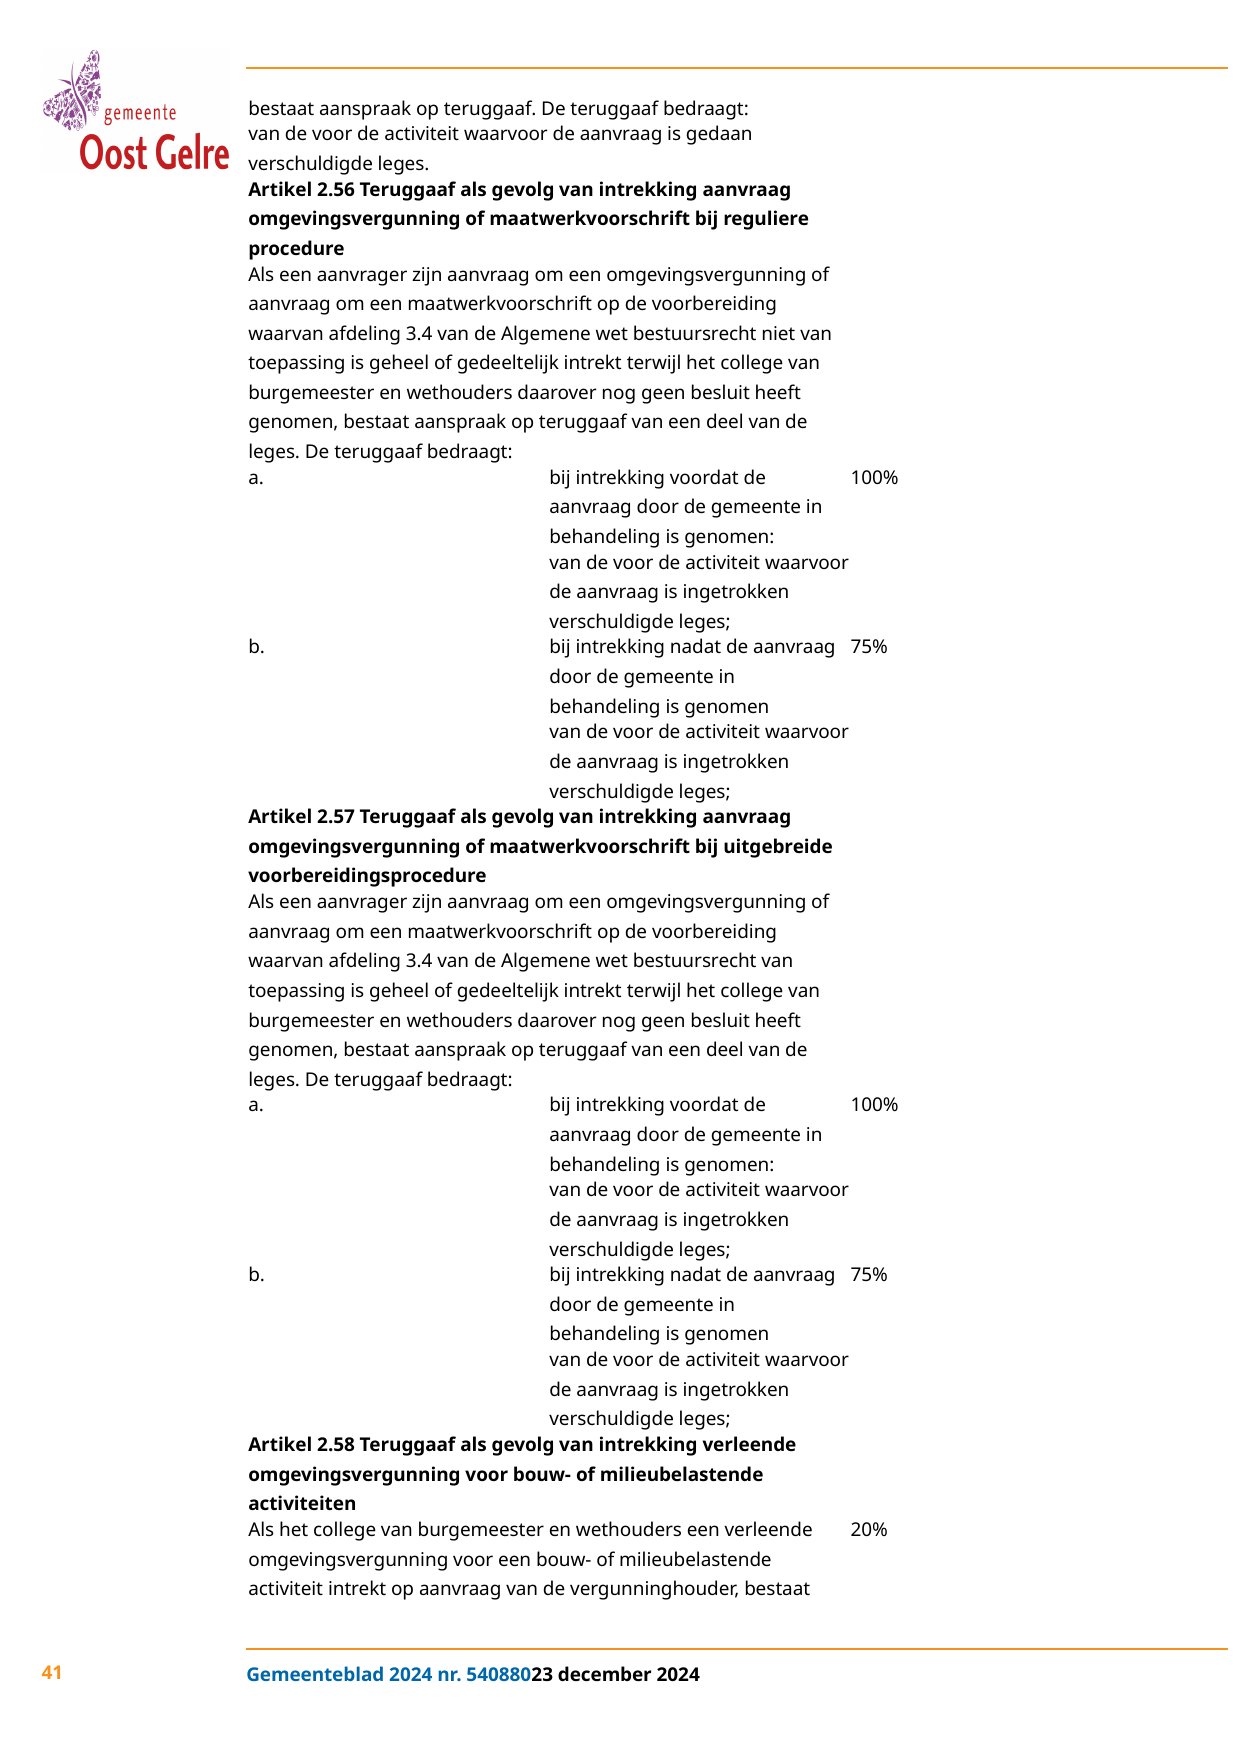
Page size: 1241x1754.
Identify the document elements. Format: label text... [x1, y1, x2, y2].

table_cell a. [248, 1092, 549, 1177]
table_cell van de voor de activiteit waarvoor de aanvraag is gedaan verschuldigde leges. [248, 121, 850, 176]
table_cell a. [248, 464, 549, 634]
table_cell Als een aanvrager zijn aanvraag om een omgevingsvergunning of aanvraag om een maatwerkvoorschrift op de voorbereiding waarvan afdeling 3.4 van de Algemene wet bestuursrecht niet van toepassing is geheel of gedeeltelijk intrekt terwijl het college van burgemeester en wethouders daarover nog geen besluit heeft genomen, bestaat aanspraak op teruggaaf van een deel van de leges. De teruggaaf bedraagt: [248, 261, 850, 464]
table_cell [850, 719, 1152, 803]
table_cell b. [248, 1261, 549, 1346]
table_cell 75% [850, 1261, 1152, 1346]
table_cell bij intrekking nadat de aanvraag door de gemeente in behandeling is genomen [549, 634, 850, 719]
table_cell 75% [850, 634, 1152, 719]
table_cell [850, 1177, 1152, 1261]
table_cell [850, 121, 1152, 176]
table_cell [850, 261, 1152, 464]
picture [41, 47, 231, 172]
table_cell bij intrekking voordat de aanvraag door de gemeente in behandeling is genomen: [549, 1092, 850, 1177]
table_cell [850, 1346, 1152, 1431]
table_cell [850, 804, 1152, 888]
table_cell Artikel 2.57 Teruggaaf als gevolg van intrekking aanvraag omgevingsvergunning of maatwerkvoorschrift bij uitgebreide voorbereidingsprocedure [248, 804, 850, 888]
table_cell Als het college van burgemeester en wethouders een verleende omgevingsvergunning voor een bouw- of milieubelastende activiteit intrekt op aanvraag van de vergunninghouder, bestaat [248, 1516, 850, 1601]
table_cell 20% [850, 1516, 1152, 1601]
table_cell [850, 889, 1152, 1092]
table_cell bij intrekking voordat de aanvraag door de gemeente in behandeling is genomen: [549, 464, 850, 549]
table_cell Artikel 2.58 Teruggaaf als gevolg van intrekking verleende omgevingsvergunning voor bouw- of milieubelastende activiteiten [248, 1431, 850, 1516]
table_cell Artikel 2.56 Teruggaaf als gevolg van intrekking aanvraag omgevingsvergunning of maatwerkvoorschrift bij reguliere procedure [248, 176, 850, 261]
table_cell [248, 1177, 549, 1261]
table_cell bij intrekking nadat de aanvraag door de gemeente in behandeling is genomen [549, 1261, 850, 1346]
table_cell [850, 549, 1152, 634]
table_cell van de voor de activiteit waarvoor de aanvraag is ingetrokken verschuldigde leges; [549, 549, 850, 634]
table_cell 100% [850, 464, 1152, 549]
table_cell Als een aanvrager zijn aanvraag om een omgevingsvergunning of aanvraag om een maatwerkvoorschrift op de voorbereiding waarvan afdeling 3.4 van de Algemene wet bestuursrecht van toepassing is geheel of gedeeltelijk intrekt terwijl het college van burgemeester en wethouders daarover nog geen besluit heeft genomen, bestaat aanspraak op teruggaaf van een deel van de leges. De teruggaaf bedraagt: [248, 889, 850, 1092]
table_cell van de voor de activiteit waarvoor de aanvraag is ingetrokken verschuldigde leges; [549, 1346, 850, 1431]
table_cell van de voor de activiteit waarvoor de aanvraag is ingetrokken verschuldigde leges; [549, 1177, 850, 1261]
table_cell 100% [850, 1092, 1152, 1177]
table_cell van de voor de activiteit waarvoor de aanvraag is ingetrokken verschuldigde leges; [549, 719, 850, 803]
table_cell bestaat aanspraak op teruggaaf. De teruggaaf bedraagt: [248, 95, 850, 121]
table_cell [850, 176, 1152, 261]
table_cell [850, 1431, 1152, 1516]
table_cell b. [248, 634, 549, 803]
table_cell [248, 1346, 549, 1431]
table_cell [850, 95, 1152, 121]
